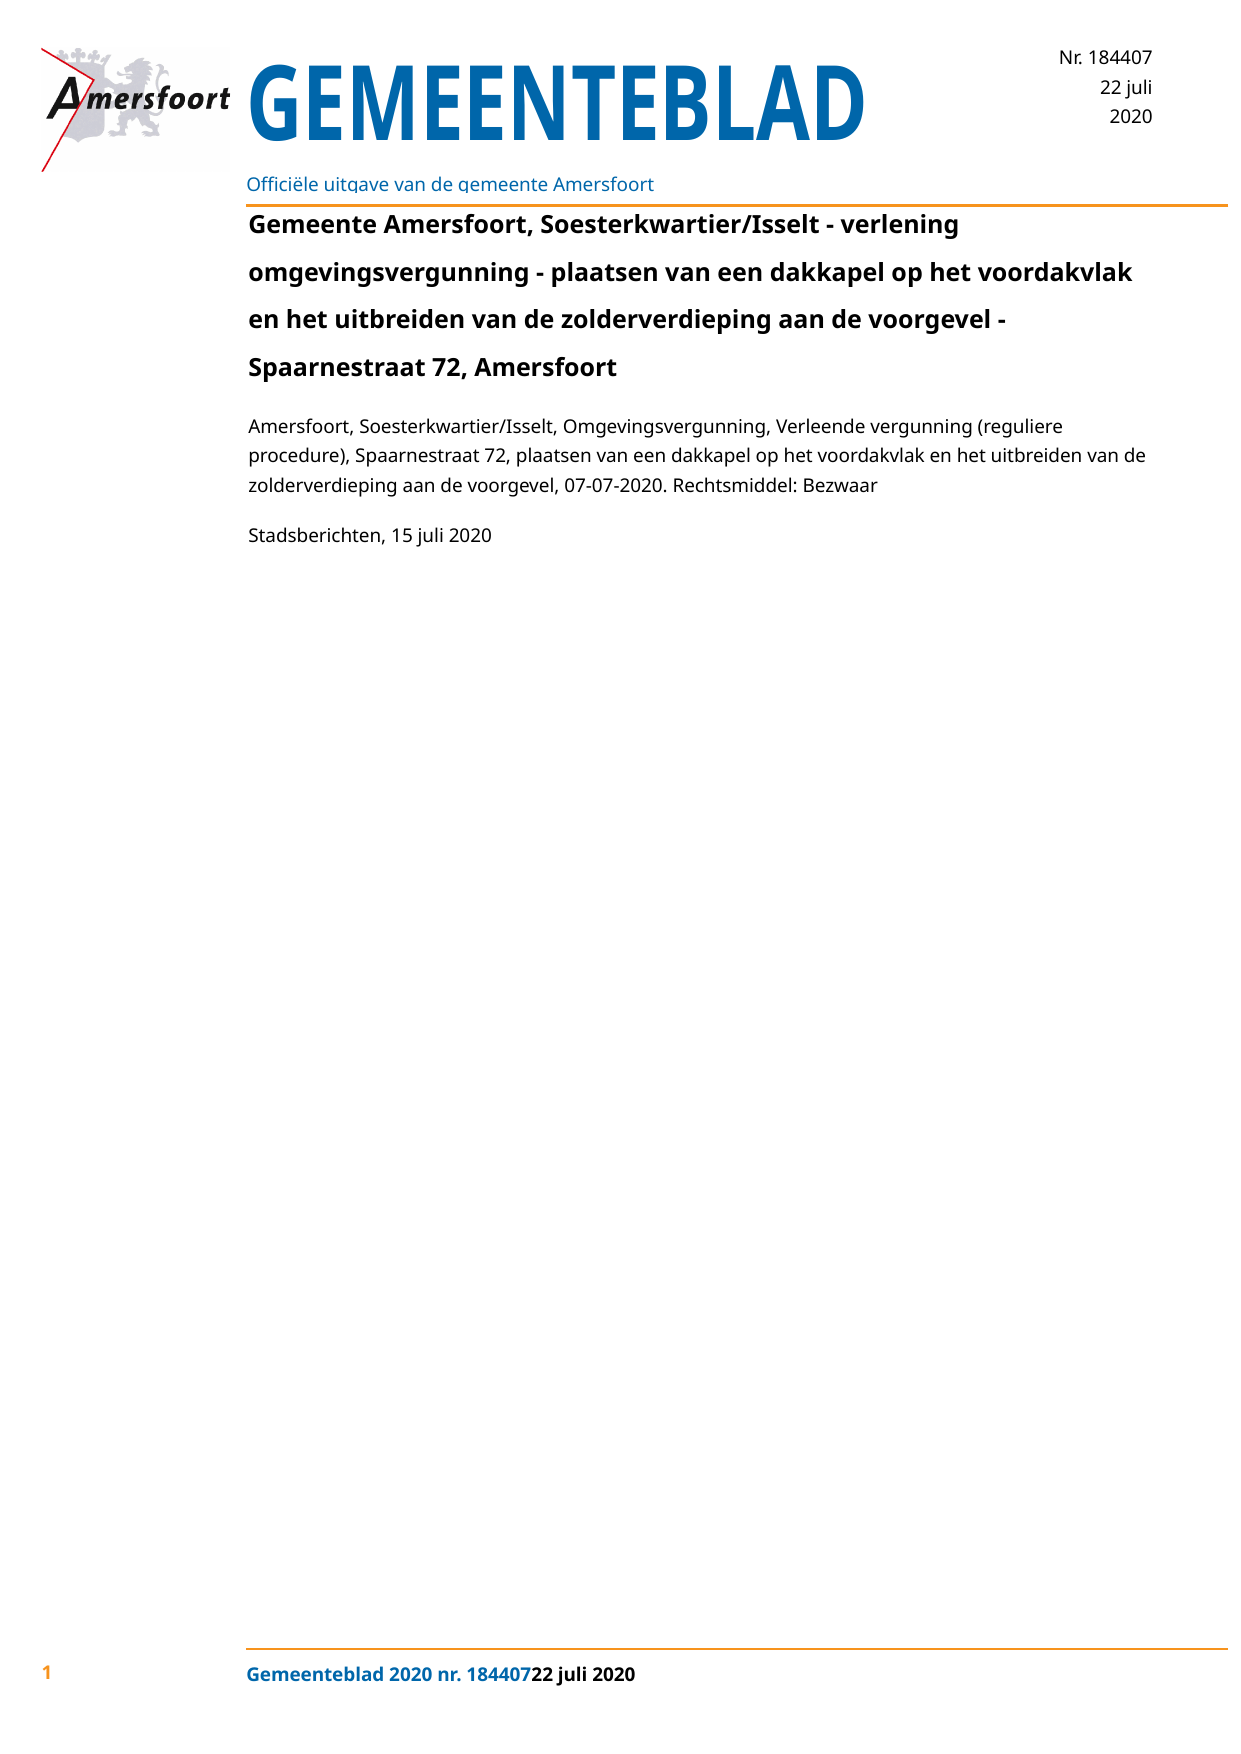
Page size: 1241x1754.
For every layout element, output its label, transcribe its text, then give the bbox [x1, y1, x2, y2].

text Stadsberichten, 15 juli 2020 [248, 523, 1152, 548]
text Amersfoort, Soesterkwartier/Isselt, Omgevingsvergunning, Verleende vergunning (reguliere procedure), Spaarnestraat 72, plaatsen van een dakkapel op het voordakvlak en het uitbreiden van de zolderverdieping aan de voorgevel, 07-07-2020. Rechtsmiddel: Bezwaar [248, 413, 1152, 498]
text Gemeente Amersfoort, Soesterkwartier/Isselt - verlening omgevingsvergunning - plaatsen van een dakkapel op het voordakvlak en het uitbreiden van de zolderverdieping aan de voorgevel - Spaarnestraat 72, Amersfoort [248, 207, 1152, 384]
picture [41, 47, 231, 172]
